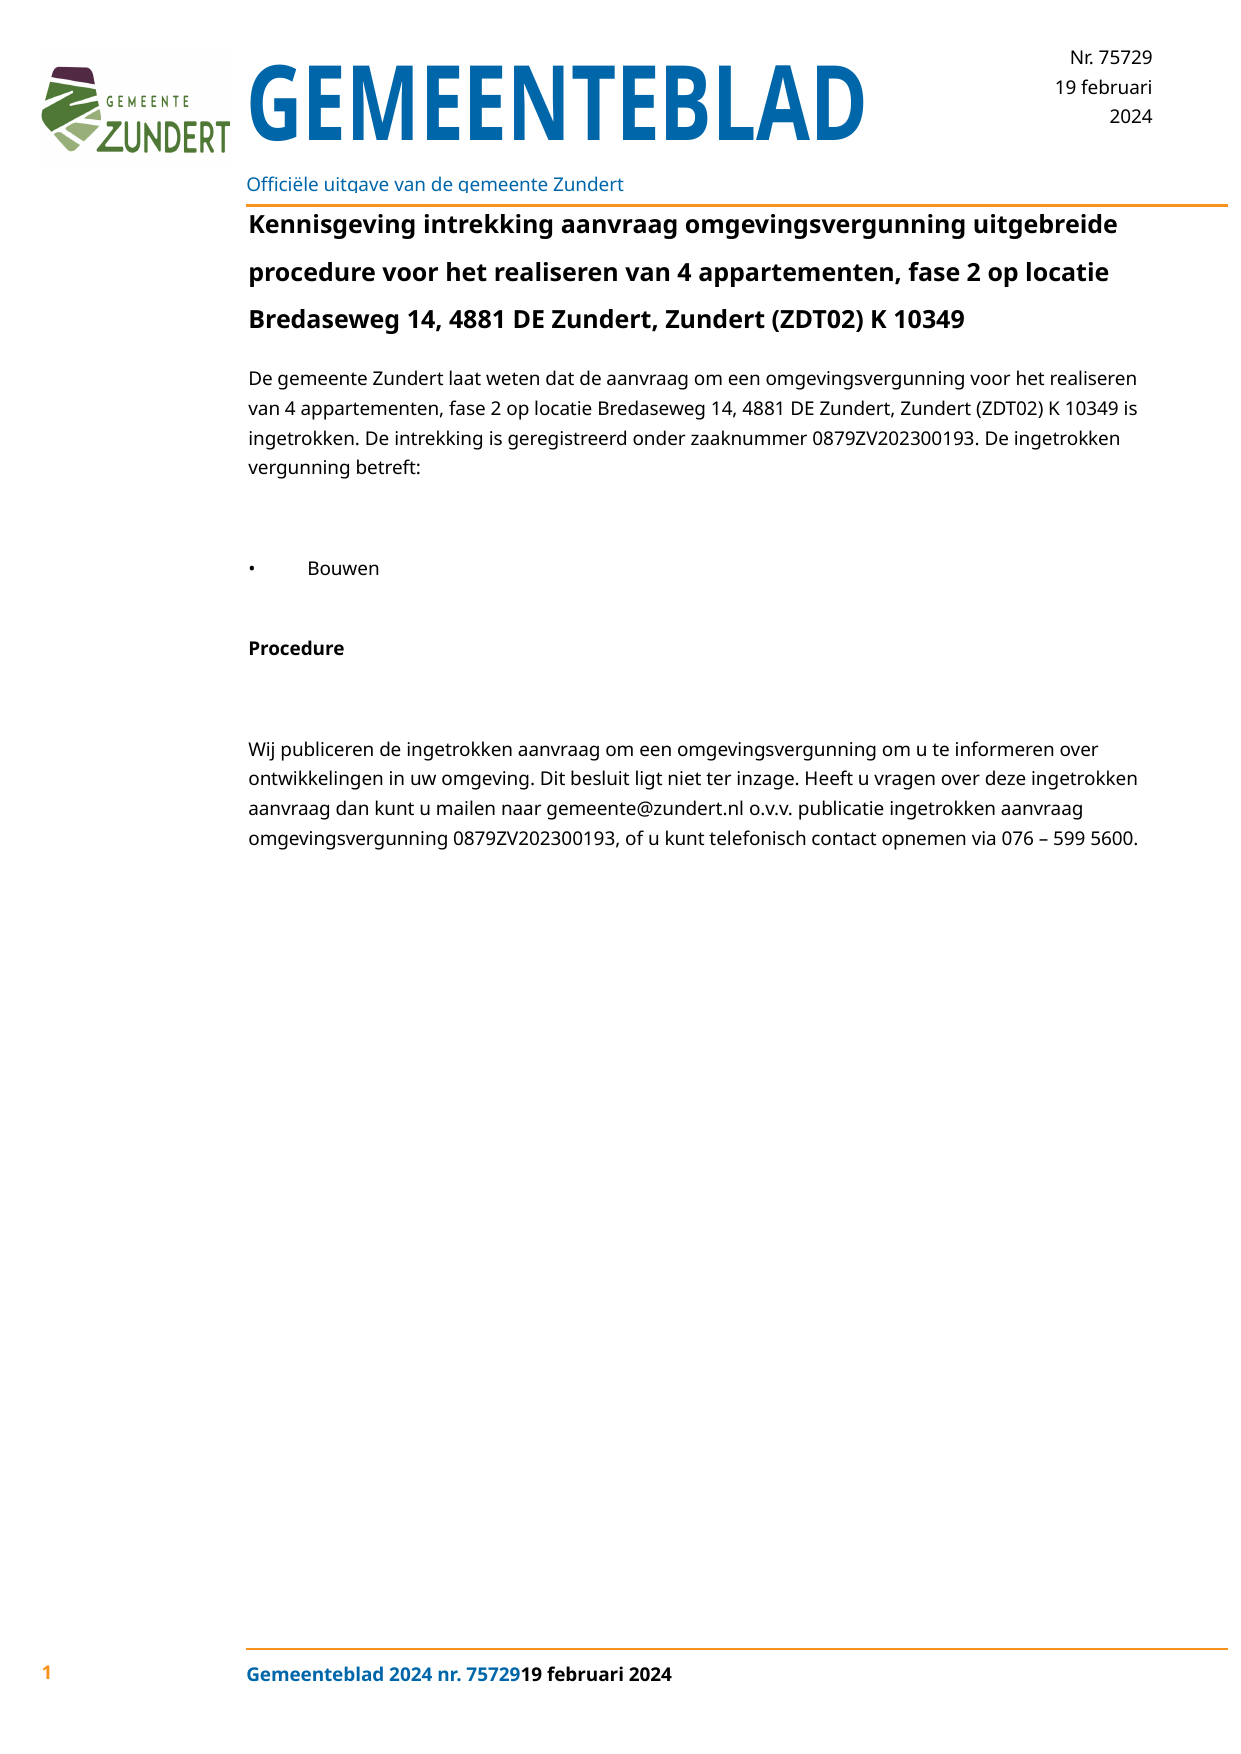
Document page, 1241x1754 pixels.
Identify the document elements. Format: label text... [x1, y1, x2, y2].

text De gemeente Zundert laat weten dat de aanvraag om een omgevingsvergunning voor het realiseren van 4 appartementen, fase 2 op locatie Bredaseweg 14, 4881 DE Zundert, Zundert (ZDT02) K 10349 is ingetrokken. De intrekking is geregistreerd onder zaaknummer 0879ZV202300193. De ingetrokken vergunning betreft: [248, 366, 1152, 480]
list Bouwen [248, 555, 1152, 581]
text Wij publiceren de ingetrokken aanvraag om een omgevingsvergunning om u te informeren over ontwikkelingen in uw omgeving. Dit besluit ligt niet ter inzage. Heeft u vragen over deze ingetrokken aanvraag dan kunt u mailen naar gemeente@zundert.nl o.v.v. publicatie ingetrokken aanvraag omgevingsvergunning 0879ZV202300193, of u kunt telefonisch contact opnemen via 076 – 599 5600. [248, 736, 1152, 850]
text Procedure [248, 635, 1152, 661]
picture [41, 47, 231, 172]
text Kennisgeving intrekking aanvraag omgevingsvergunning uitgebreide procedure voor het realiseren van 4 appartementen, fase 2 op locatie Bredaseweg 14, 4881 DE Zundert, Zundert (ZDT02) K 10349 [248, 207, 1152, 336]
